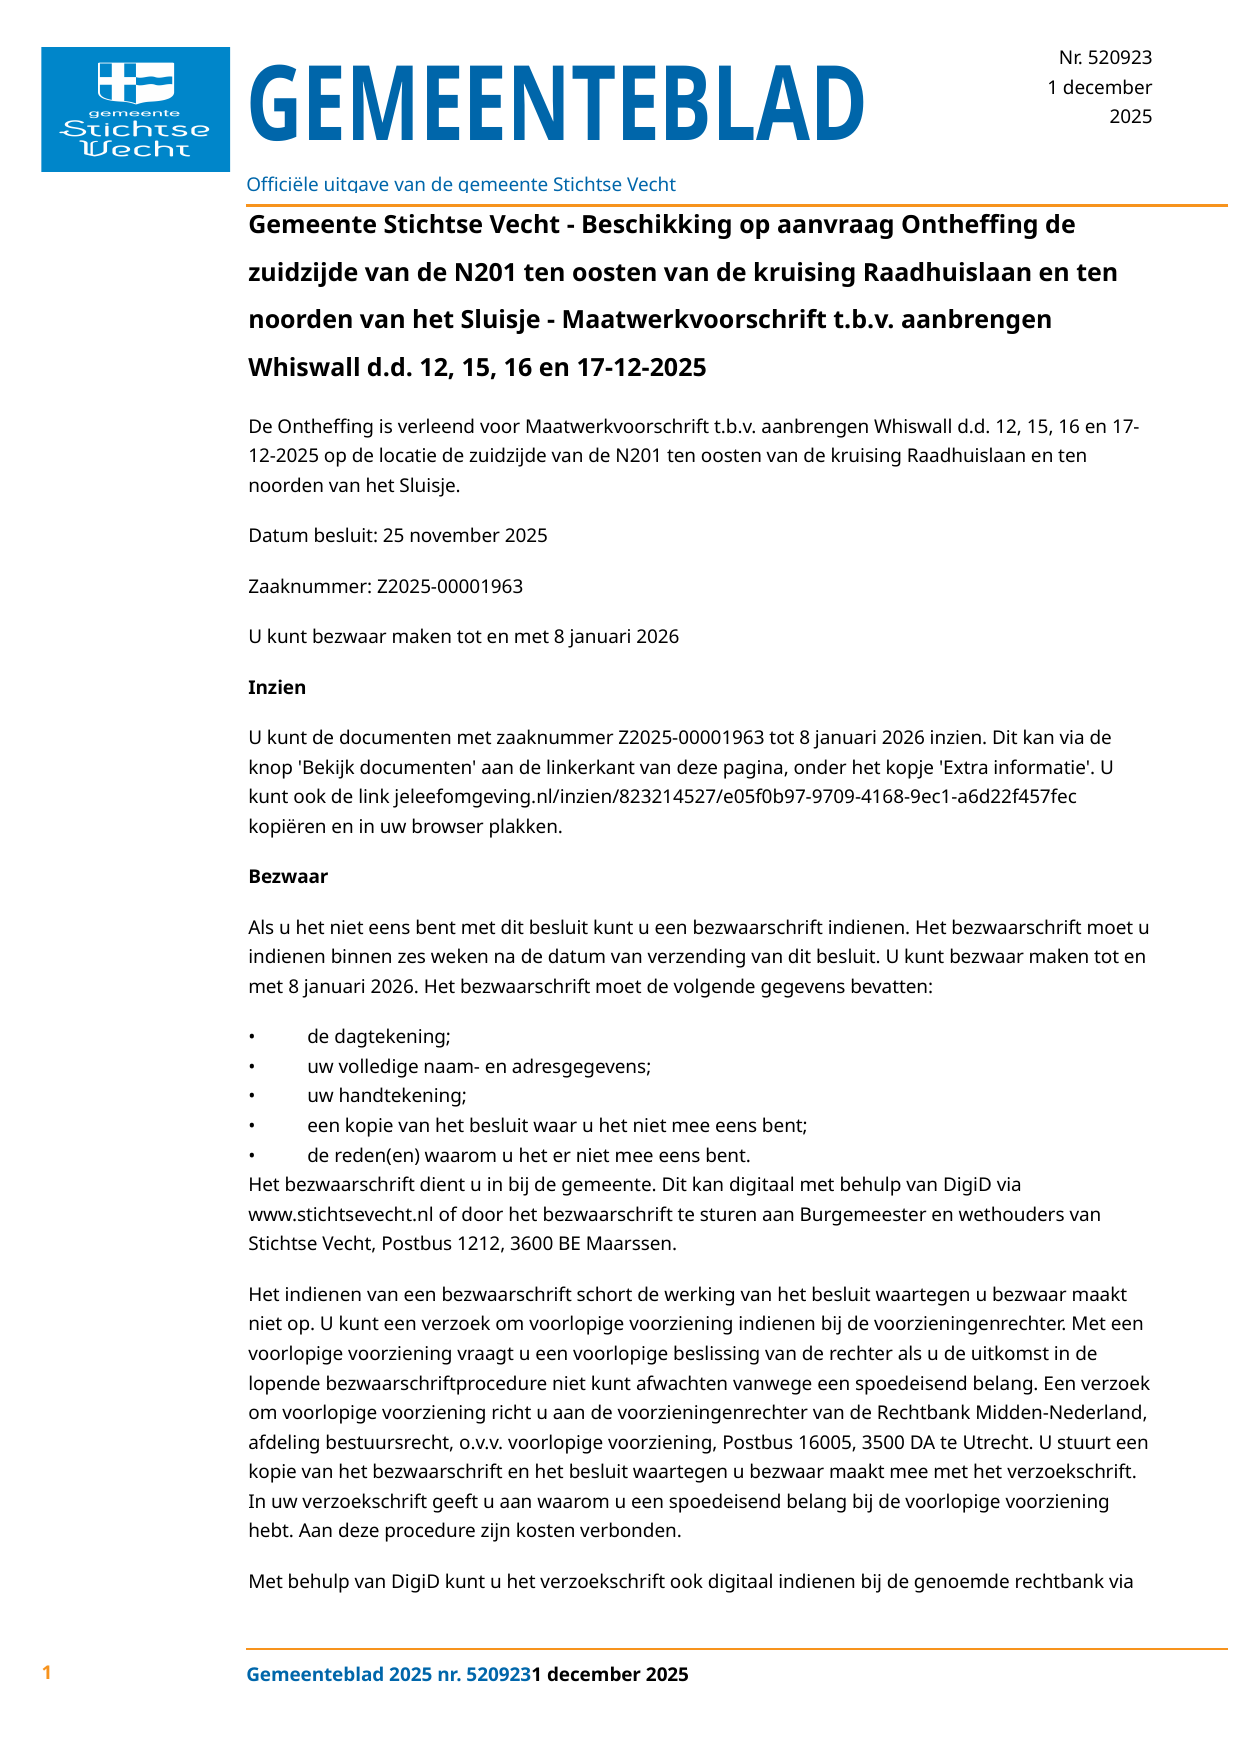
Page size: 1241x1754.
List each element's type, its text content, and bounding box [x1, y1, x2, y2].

text Datum besluit: 25 november 2025 [248, 523, 1152, 548]
text Als u het niet eens bent met dit besluit kunt u een bezwaarschrift indienen. Het bezwaarschrift moet u indienen binnen zes weken na de datum van verzending van dit besluit. U kunt bezwaar maken tot en met 8 januari 2026. Het bezwaarschrift moet de volgende gegevens bevatten: [248, 914, 1152, 999]
picture [137, 63, 174, 103]
text Inzien [248, 674, 1152, 700]
list uw handtekening; [248, 1083, 1152, 1108]
text U kunt bezwaar maken tot en met 8 januari 2026 [248, 623, 1152, 649]
text Zaaknummer: Z2025-00001963 [248, 573, 1152, 599]
list de reden(en) waarom u het er niet mee eens bent. [248, 1142, 1152, 1168]
text Met behulp van DigiD kunt u het verzoekschrift ook digitaal indienen bij de genoemde rechtbank via [248, 1568, 1152, 1594]
text De Ontheffing is verleend voor Maatwerkvoorschrift t.b.v. aanbrengen Whiswall d.d. 12, 15, 16 en 17-12-2025 op de locatie de zuidzijde van de N201 ten oosten van de kruising Raadhuislaan en ten noorden van het Sluisje. [248, 413, 1152, 498]
text Het indienen van een bezwaarschrift schort de werking van het besluit waartegen u bezwaar maakt niet op. U kunt een verzoek om voorlopige voorziening indienen bij de voorzieningenrechter. Met een voorlopige voorziening vraagt u een voorlopige beslissing van de rechter als u de uitkomst in de lopende bezwaarschriftprocedure niet kunt afwachten vanwege een spoedeisend belang. Een verzoek om voorlopige voorziening richt u aan de voorzieningenrechter van de Rechtbank Midden-Nederland, afdeling bestuursrecht, o.v.v. voorlopige voorziening, Postbus 16005, 3500 DA te Utrecht. U stuurt een kopie van het bezwaarschrift en het besluit waartegen u bezwaar maakt mee met het verzoekschrift. In uw verzoekschrift geeft u aan waarom u een spoedeisend belang bij de voorlopige voorziening hebt. Aan deze procedure zijn kosten verbonden. [248, 1281, 1152, 1543]
text Bezwaar [248, 863, 1152, 889]
picture [99, 63, 135, 101]
list uw volledige naam- en adresgegevens; [248, 1053, 1152, 1079]
list een kopie van het besluit waar u het niet mee eens bent; [248, 1112, 1152, 1138]
text Het bezwaarschrift dient u in bij de gemeente. Dit kan digitaal met behulp van DigiD via www.stichtsevecht.nl of door het bezwaarschrift te sturen aan Burgemeester en wethouders van Stichtse Vecht, Postbus 1212, 3600 BE Maarssen. [248, 1171, 1152, 1256]
list de dagtekening; [248, 1023, 1152, 1049]
text U kunt de documenten met zaaknummer Z2025-00001963 tot 8 januari 2026 inzien. Dit kan via de knop 'Bekijk documenten' aan de linkerkant van deze pagina, onder het kopje 'Extra informatie'. U kunt ook de link jeleefomgeving.nl/inzien/823214527/e05f0b97-9709-4168-9ec1-a6d22f457fec kopiëren en in uw browser plakken. [248, 724, 1152, 839]
text Gemeente Stichtse Vecht - Beschikking op aanvraag Ontheffing de zuidzijde van de N201 ten oosten van de kruising Raadhuislaan en ten noorden van het Sluisje - Maatwerkvoorschrift t.b.v. aanbrengen Whiswall d.d. 12, 15, 16 en 17-12-2025 [248, 207, 1152, 384]
